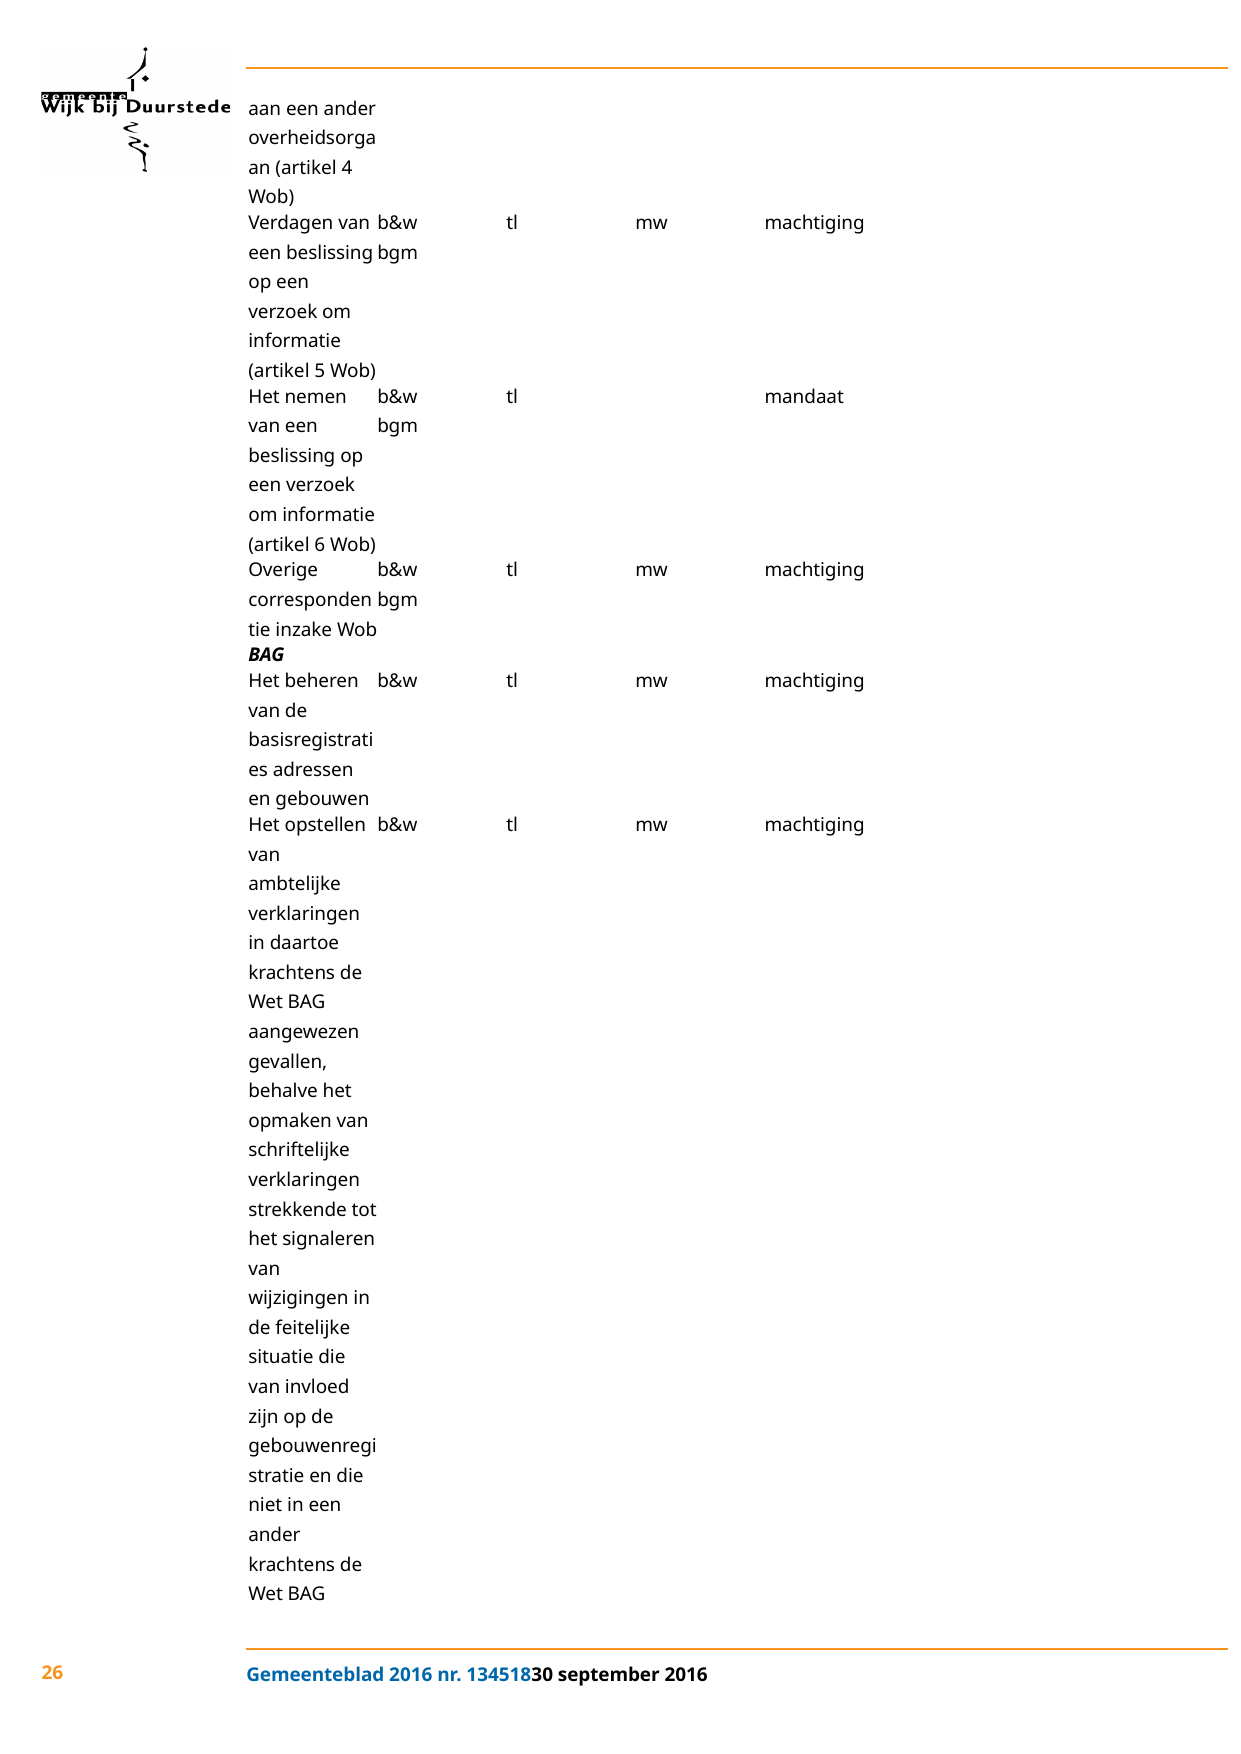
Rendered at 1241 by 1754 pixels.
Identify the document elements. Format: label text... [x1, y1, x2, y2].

table_cell b&w bgm [377, 209, 506, 383]
table_cell b&w [377, 667, 506, 811]
table_cell [764, 641, 893, 667]
table_cell machtiging [764, 811, 893, 1606]
table_cell mw [635, 811, 764, 1606]
table_cell BAG [248, 641, 377, 667]
table_cell mw [635, 667, 764, 811]
table_cell tl [506, 383, 635, 557]
table_cell machtiging [764, 667, 893, 811]
table_cell [506, 641, 635, 667]
table_cell machtiging [764, 209, 893, 383]
table_cell [377, 641, 506, 667]
table_cell b&w bgm [377, 557, 506, 641]
table_cell aan een ander overheidsorgaan (artikel 4 Wob) [248, 95, 377, 209]
table_cell [894, 95, 1022, 209]
table_cell tl [506, 557, 635, 641]
table_cell [635, 641, 764, 667]
table_cell tl [506, 209, 635, 383]
table_cell b&w [377, 811, 506, 1606]
table_cell b&w bgm [377, 383, 506, 557]
table_cell [894, 667, 1022, 811]
table_cell tl [506, 667, 635, 811]
table_cell Het nemen van een beslissing op een verzoek om informatie (artikel 6 Wob) [248, 383, 377, 557]
table_cell Overige correspondentie inzake Wob [248, 557, 377, 641]
picture [41, 47, 231, 172]
table_cell [894, 641, 1022, 667]
table_cell [377, 95, 506, 209]
table_cell mw [635, 557, 764, 641]
table_cell Het beheren van de basisregistraties adressen en gebouwen [248, 667, 377, 811]
table_cell mandaat [764, 383, 893, 557]
table_cell Verdagen van een beslissing op een verzoek om informatie (artikel 5 Wob) [248, 209, 377, 383]
table_cell Het opstellen van ambtelijke verklaringen in daartoe krachtens de Wet BAG aangewezen gevallen, behalve het opmaken van schriftelijke verklaringen strekkende tot het signaleren van wijzigingen in de feitelijke situatie die van invloed zijn op de gebouwenregistratie en die niet in een ander krachtens de Wet BAG [248, 811, 377, 1606]
table_cell [894, 209, 1022, 383]
table_cell tl [506, 811, 635, 1606]
table_cell [894, 557, 1022, 641]
table_cell machtiging [764, 557, 893, 641]
table_cell [894, 383, 1022, 557]
table_cell [894, 811, 1022, 1606]
table_cell [506, 95, 635, 209]
table_cell [764, 95, 893, 209]
table_cell [635, 95, 764, 209]
table_cell [635, 383, 764, 557]
table_cell mw [635, 209, 764, 383]
